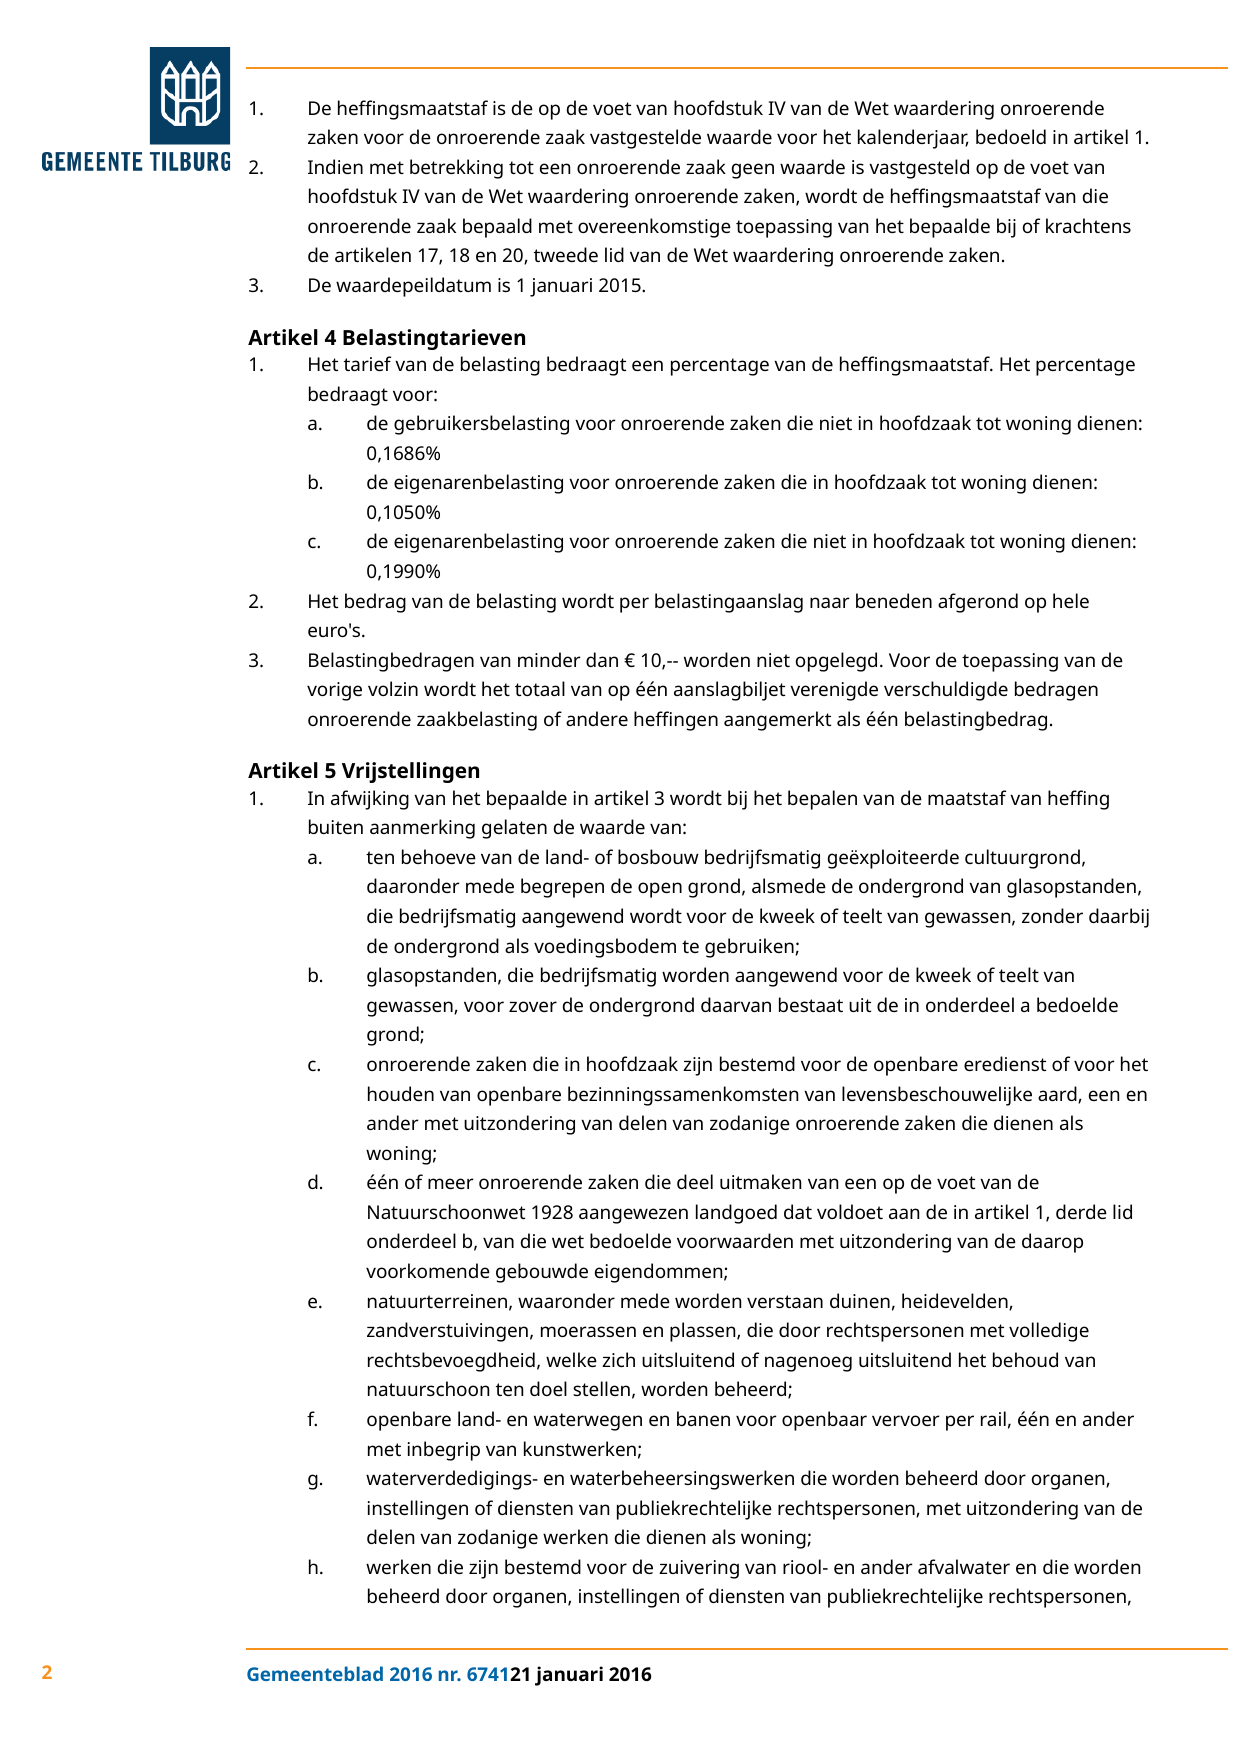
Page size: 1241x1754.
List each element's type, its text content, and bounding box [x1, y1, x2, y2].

list Het bedrag van de belasting wordt per belastingaanslag naar beneden afgerond op hele euro's. [248, 588, 1152, 643]
list de eigenarenbelasting voor onroerende zaken die niet in hoofdzaak tot woning dienen: 0,1990% [307, 529, 1152, 584]
list De waardepeildatum is 1 januari 2015. [248, 272, 1152, 298]
list ten behoeve van de land- of bosbouw bedrijfsmatig geëxploiteerde cultuurgrond, daaronder mede begrepen de open grond, alsmede de ondergrond van glasopstanden, die bedrijfsmatig aangewend wordt voor de kweek of teelt van gewassen, zonder daarbij de ondergrond als voedingsbodem te gebruiken; [307, 844, 1152, 959]
text Artikel 4 Belastingtarieven [248, 323, 1152, 351]
list de eigenarenbelasting voor onroerende zaken die in hoofdzaak tot woning dienen: 0,1050% [307, 469, 1152, 525]
list openbare land- en waterwegen en banen voor openbaar vervoer per rail, één en ander met inbegrip van kunstwerken; [307, 1406, 1152, 1462]
text Artikel 5 Vrijstellingen [248, 757, 1152, 785]
list natuurterreinen, waaronder mede worden verstaan duinen, heidevelden, zandverstuivingen, moerassen en plassen, die door rechtspersonen met volledige rechtsbevoegdheid, welke zich uitsluitend of nagenoeg uitsluitend het behoud van natuurschoon ten doel stellen, worden beheerd; [307, 1288, 1152, 1402]
list Het tarief van de belasting bedraagt een percentage van de heffingsmaatstaf. Het percentage bedraagt voor: [248, 351, 1152, 406]
list In afwijking van het bepaalde in artikel 3 wordt bij het bepalen van de maatstaf van heffing buiten aanmerking gelaten de waarde van: [248, 785, 1152, 840]
list Indien met betrekking tot een onroerende zaak geen waarde is vastgesteld op de voet van hoofdstuk IV van de Wet waardering onroerende zaken, wordt de heffingsmaatstaf van die onroerende zaak bepaald met overeenkomstige toepassing van het bepaalde bij of krachtens de artikelen 17, 18 en 20, tweede lid van de Wet waardering onroerende zaken. [248, 154, 1152, 268]
list de gebruikersbelasting voor onroerende zaken die niet in hoofdzaak tot woning dienen: 0,1686% [307, 410, 1152, 466]
list werken die zijn bestemd voor de zuivering van riool- en ander afvalwater en die worden beheerd door organen, instellingen of diensten van publiekrechtelijke rechtspersonen, [307, 1554, 1152, 1609]
list waterverdedigings- en waterbeheersingswerken die worden beheerd door organen, instellingen of diensten van publiekrechtelijke rechtspersonen, met uitzondering van de delen van zodanige werken die dienen als woning; [307, 1465, 1152, 1550]
list Belastingbedragen van minder dan € 10,-- worden niet opgelegd. Voor de toepassing van de vorige volzin wordt het totaal van op één aanslagbiljet verenigde verschuldigde bedragen onroerende zaakbelasting of andere heffingen aangemerkt als één belastingbedrag. [248, 647, 1152, 732]
list glasopstanden, die bedrijfsmatig worden aangewend voor de kweek of teelt van gewassen, voor zover de ondergrond daarvan bestaat uit de in onderdeel a bedoelde grond; [307, 962, 1152, 1047]
picture [41, 47, 231, 172]
list één of meer onroerende zaken die deel uitmaken van een op de voet van de Natuurschoonwet 1928 aangewezen landgoed dat voldoet aan de in artikel 1, derde lid onderdeel b, van die wet bedoelde voorwaarden met uitzondering van de daarop voorkomende gebouwde eigendommen; [307, 1169, 1152, 1284]
list onroerende zaken die in hoofdzaak zijn bestemd voor de openbare eredienst of voor het houden van openbare bezinningssamenkomsten van levensbeschouwelijke aard, een en ander met uitzondering van delen van zodanige onroerende zaken die dienen als woning; [307, 1051, 1152, 1166]
list De heffingsmaatstaf is de op de voet van hoofdstuk IV van de Wet waardering onroerende zaken voor de onroerende zaak vastgestelde waarde voor het kalenderjaar, bedoeld in artikel 1. [248, 95, 1152, 150]
